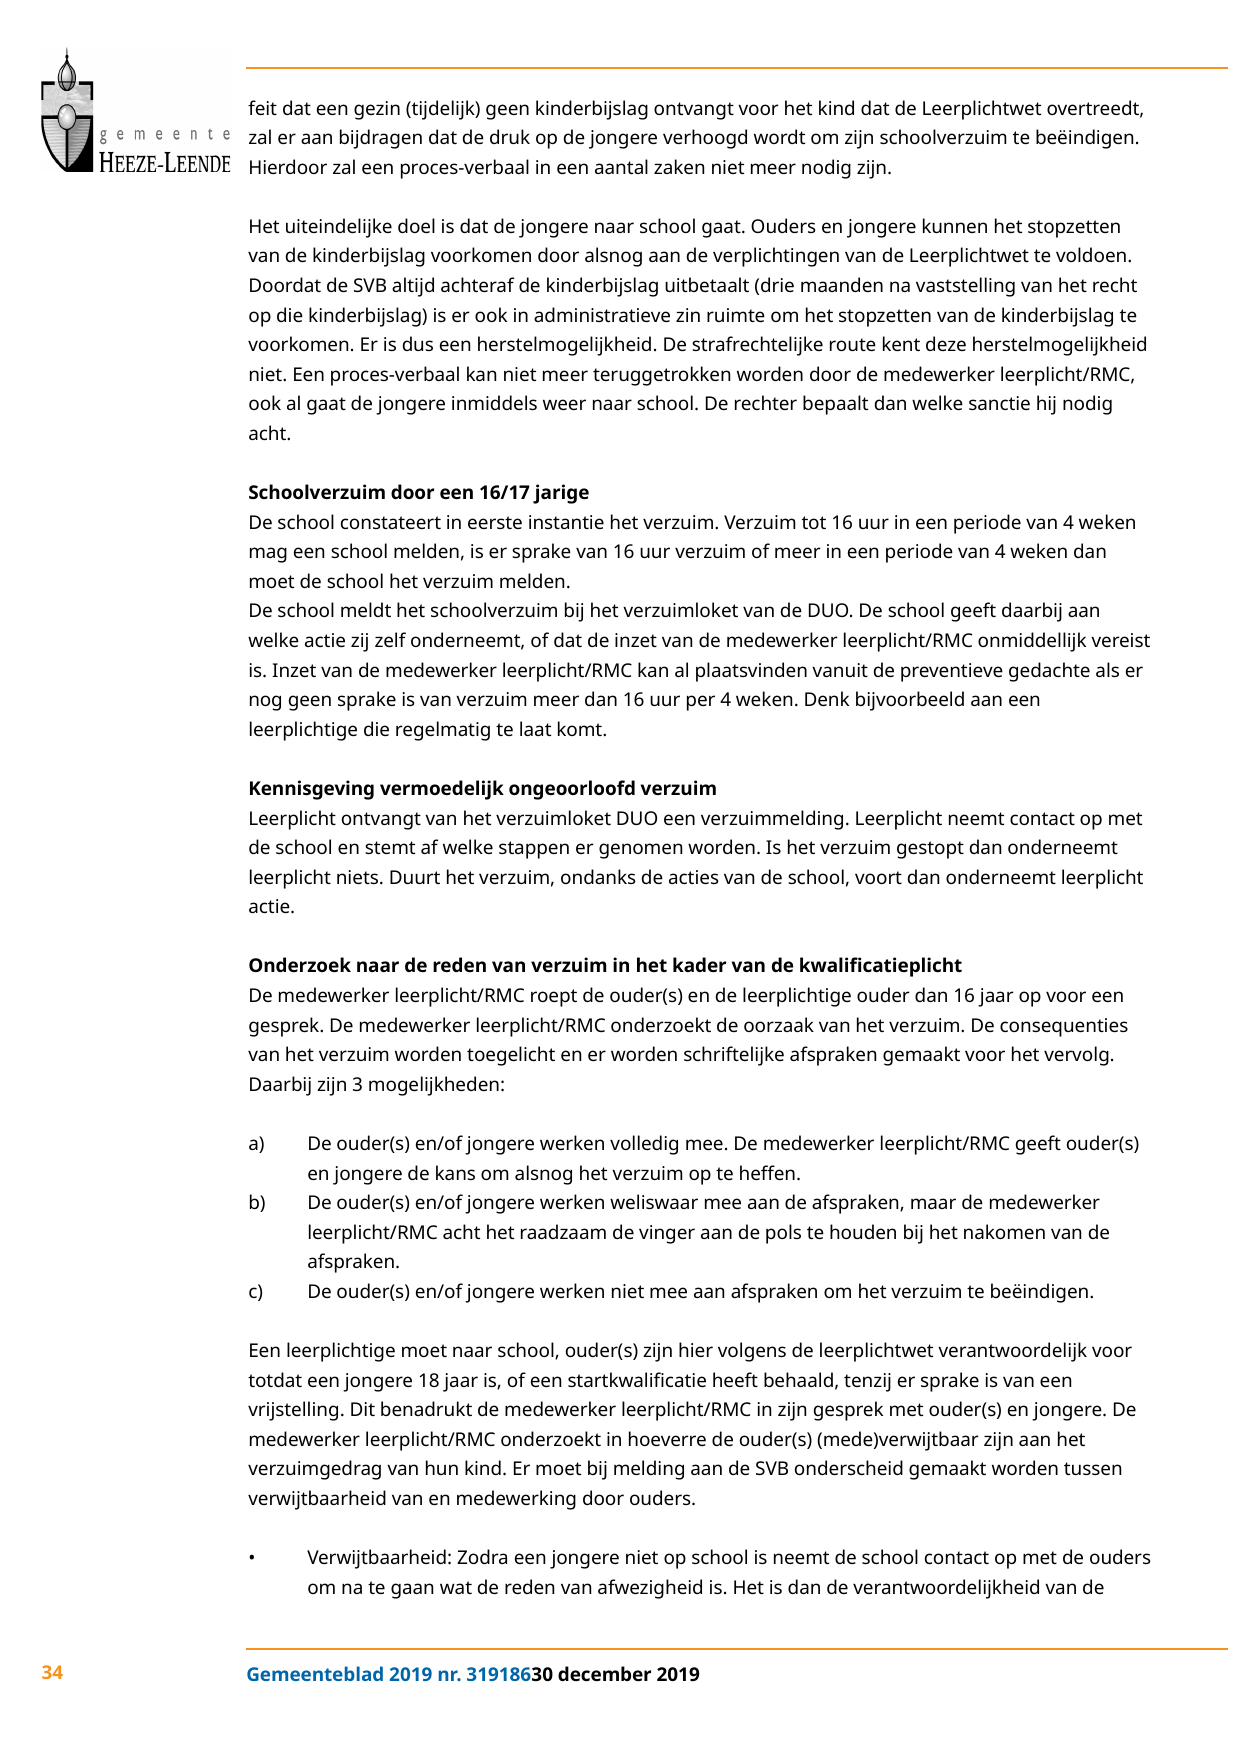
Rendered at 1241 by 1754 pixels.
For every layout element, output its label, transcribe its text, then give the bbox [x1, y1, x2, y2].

text De school meldt het schoolverzuim bij het verzuimloket van de DUO. De school geeft daarbij aan welke actie zij zelf onderneemt, of dat de inzet van de medewerker leerplicht/RMC onmiddellijk vereist is. Inzet van de medewerker leerplicht/RMC kan al plaatsvinden vanuit de preventieve gedachte als er nog geen sprake is van verzuim meer dan 16 uur per 4 weken. Denk bijvoorbeeld aan een leerplichtige die regelmatig te laat komt. [248, 598, 1152, 742]
text Leerplicht ontvangt van het verzuimloket DUO een verzuimmelding. Leerplicht neemt contact op met de school en stemt af welke stappen er genomen worden. Is het verzuim gestopt dan onderneemt leerplicht niets. Duurt het verzuim, ondanks de acties van de school, voort dan onderneemt leerplicht actie. [248, 805, 1152, 919]
list De ouder(s) en/of jongere werken weliswaar mee aan de afspraken, maar de medewerker leerplicht/RMC acht het raadzaam de vinger aan de pols te houden bij het nakomen van de afspraken. [248, 1189, 1152, 1274]
text Een leerplichtige moet naar school, ouder(s) zijn hier volgens de leerplichtwet verantwoordelijk voor totdat een jongere 18 jaar is, of een startkwalificatie heeft behaald, tenzij er sprake is van een vrijstelling. Dit benadrukt de medewerker leerplicht/RMC in zijn gesprek met ouder(s) en jongere. De medewerker leerplicht/RMC onderzoekt in hoeverre de ouder(s) (mede)verwijtbaar zijn aan het verzuimgedrag van hun kind. Er moet bij melding aan de SVB onderscheid gemaakt worden tussen verwijtbaarheid van en medewerking door ouders. [248, 1337, 1152, 1511]
list Verwijtbaarheid: Zodra een jongere niet op school is neemt de school contact op met de ouders om na te gaan wat de reden van afwezigheid is. Het is dan de verantwoordelijkheid van de [248, 1544, 1152, 1600]
text Schoolverzuim door een 16/17 jarige [248, 479, 1152, 505]
text Onderzoek naar de reden van verzuim in het kader van de kwalificatieplicht [248, 953, 1152, 978]
list De ouder(s) en/of jongere werken niet mee aan afspraken om het verzuim te beëindigen. [248, 1278, 1152, 1304]
picture [41, 47, 231, 172]
list De ouder(s) en/of jongere werken volledig mee. De medewerker leerplicht/RMC geeft ouder(s) en jongere de kans om alsnog het verzuim op te heffen. [248, 1130, 1152, 1186]
text Het uiteindelijke doel is dat de jongere naar school gaat. Ouders en jongere kunnen het stopzetten van de kinderbijslag voorkomen door alsnog aan de verplichtingen van de Leerplichtwet te voldoen. Doordat de SVB altijd achteraf de kinderbijslag uitbetaalt (drie maanden na vaststelling van het recht op die kinderbijslag) is er ook in administratieve zin ruimte om het stopzetten van de kinderbijslag te voorkomen. Er is dus een herstelmogelijkheid. De strafrechtelijke route kent deze herstelmogelijkheid niet. Een proces-verbaal kan niet meer teruggetrokken worden door de medewerker leerplicht/RMC, ook al gaat de jongere inmiddels weer naar school. De rechter bepaalt dan welke sanctie hij nodig acht. [248, 213, 1152, 446]
text Kennisgeving vermoedelijk ongeoorloofd verzuim [248, 775, 1152, 801]
text De medewerker leerplicht/RMC roept de ouder(s) en de leerplichtige ouder dan 16 jaar op voor een gesprek. De medewerker leerplicht/RMC onderzoekt de oorzaak van het verzuim. De consequenties van het verzuim worden toegelicht en er worden schriftelijke afspraken gemaakt voor het vervolg. Daarbij zijn 3 mogelijkheden: [248, 982, 1152, 1097]
text De school constateert in eerste instantie het verzuim. Verzuim tot 16 uur in een periode van 4 weken mag een school melden, is er sprake van 16 uur verzuim of meer in een periode van 4 weken dan moet de school het verzuim melden. [248, 509, 1152, 594]
text feit dat een gezin (tijdelijk) geen kinderbijslag ontvangt voor het kind dat de Leerplichtwet overtreedt, zal er aan bijdragen dat de druk op de jongere verhoogd wordt om zijn schoolverzuim te beëindigen. Hierdoor zal een proces-verbaal in een aantal zaken niet meer nodig zijn. [248, 95, 1152, 180]
